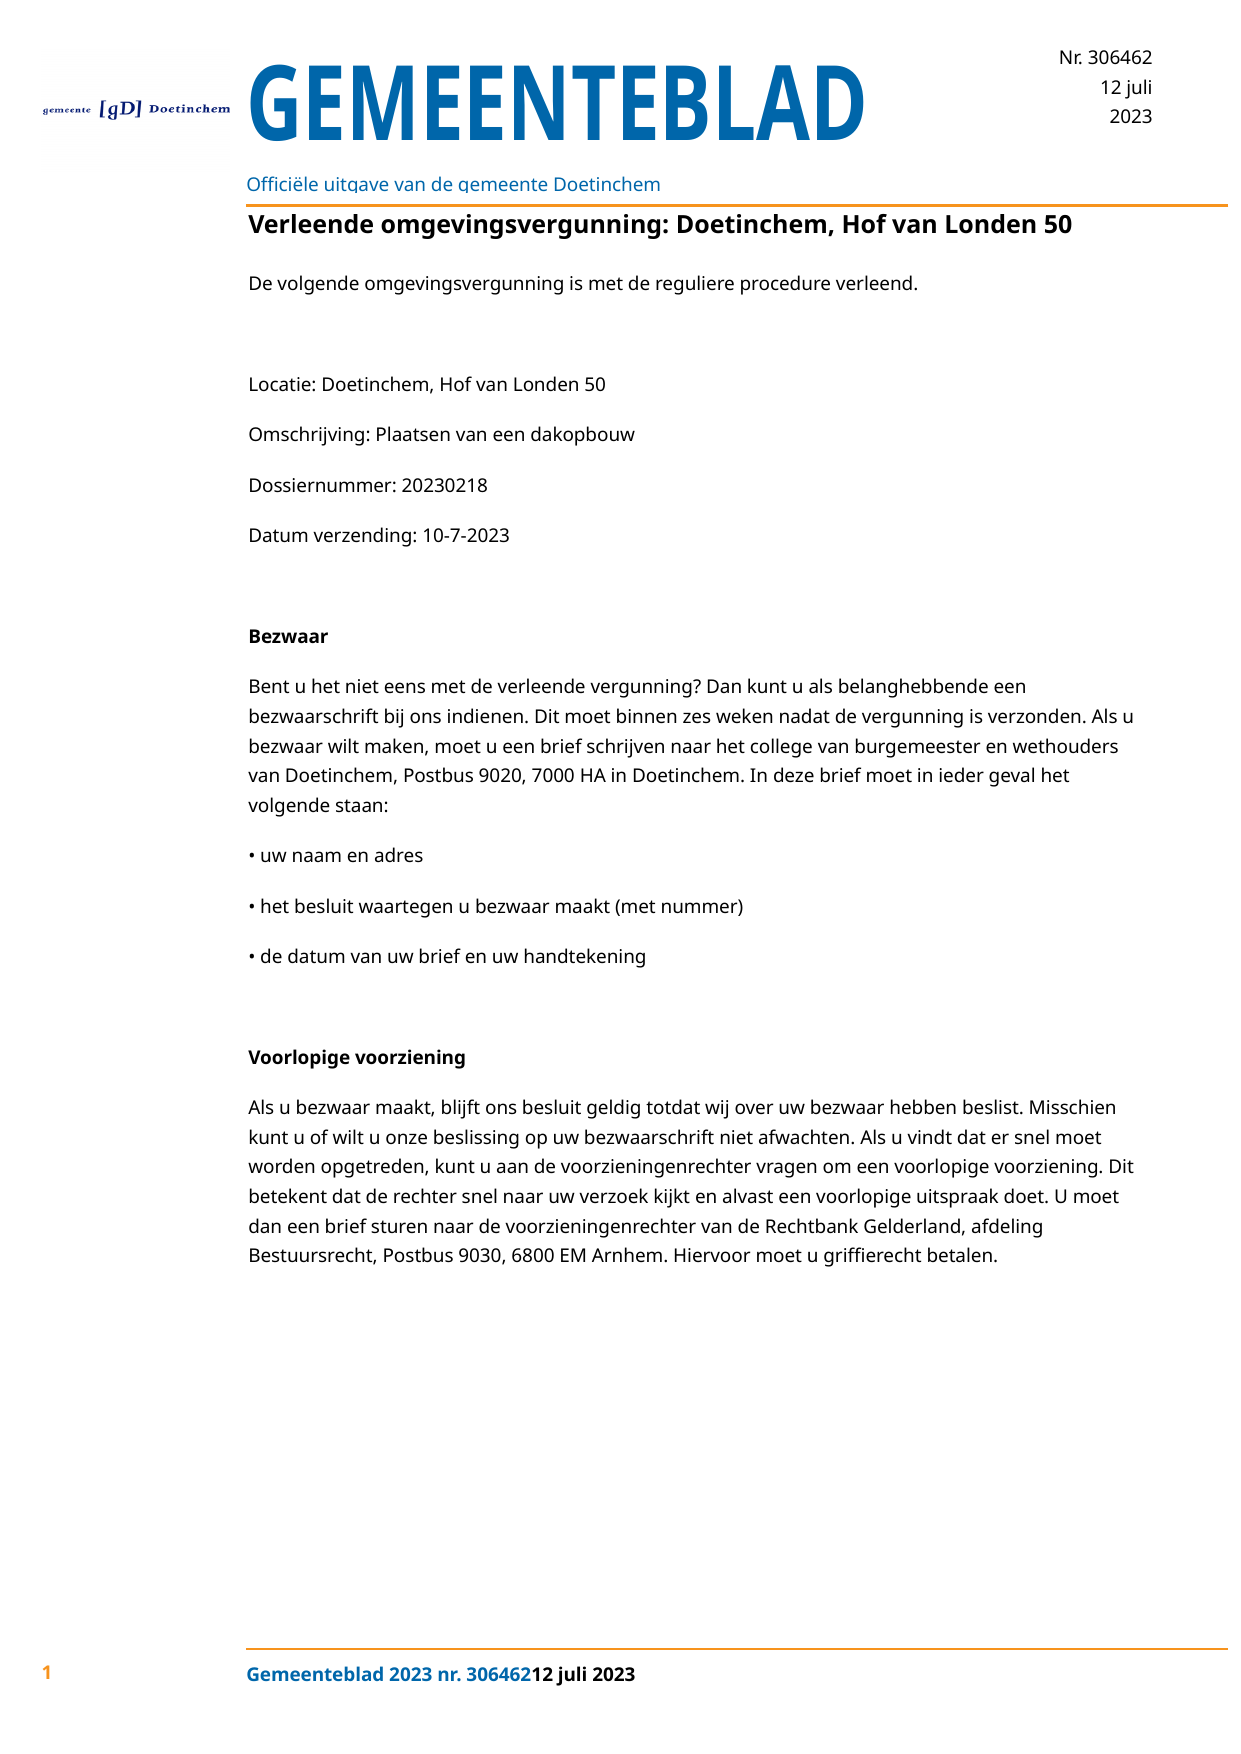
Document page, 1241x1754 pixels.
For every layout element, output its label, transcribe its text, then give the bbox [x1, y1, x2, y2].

text De volgende omgevingsvergunning is met de reguliere procedure verleend. [248, 270, 1152, 296]
text Datum verzending: 10-7-2023 [248, 522, 1152, 548]
text Omschrijving: Plaatsen van een dakopbouw [248, 422, 1152, 447]
text Verleende omgevingsvergunning: Doetinchem, Hof van Londen 50 [248, 207, 1152, 241]
text Voorlopige voorziening [248, 1044, 1152, 1070]
text • uw naam en adres [248, 842, 1152, 868]
text Als u bezwaar maakt, blijft ons besluit geldig totdat wij over uw bezwaar hebben beslist. Misschien kunt u of wilt u onze beslissing op uw bezwaarschrift niet afwachten. Als u vindt dat er snel moet worden opgetreden, kunt u aan de voorzieningenrechter vragen om een voorlopige voorziening. Dit betekent dat de rechter snel naar uw verzoek kijkt en alvast een voorlopige uitspraak doet. U moet dan een brief sturen naar de voorzieningenrechter van de Rechtbank Gelderland, afdeling Bestuursrecht, Postbus 9030, 6800 EM Arnhem. Hiervoor moet u griffierecht betalen. [248, 1094, 1152, 1268]
text Bent u het niet eens met de verleende vergunning? Dan kunt u als belanghebbende een bezwaarschrift bij ons indienen. Dit moet binnen zes weken nadat de vergunning is verzonden. Als u bezwaar wilt maken, moet u een brief schrijven naar het college van burgemeester en wethouders van Doetinchem, Postbus 9020, 7000 HA in Doetinchem. In deze brief moet in ieder geval het volgende staan: [248, 674, 1152, 818]
text Bezwaar [248, 623, 1152, 649]
text • de datum van uw brief en uw handtekening [248, 943, 1152, 969]
text Locatie: Doetinchem, Hof van Londen 50 [248, 371, 1152, 397]
text • het besluit waartegen u bezwaar maakt (met nummer) [248, 893, 1152, 918]
text Dossiernummer: 20230218 [248, 472, 1152, 498]
picture [41, 47, 231, 172]
